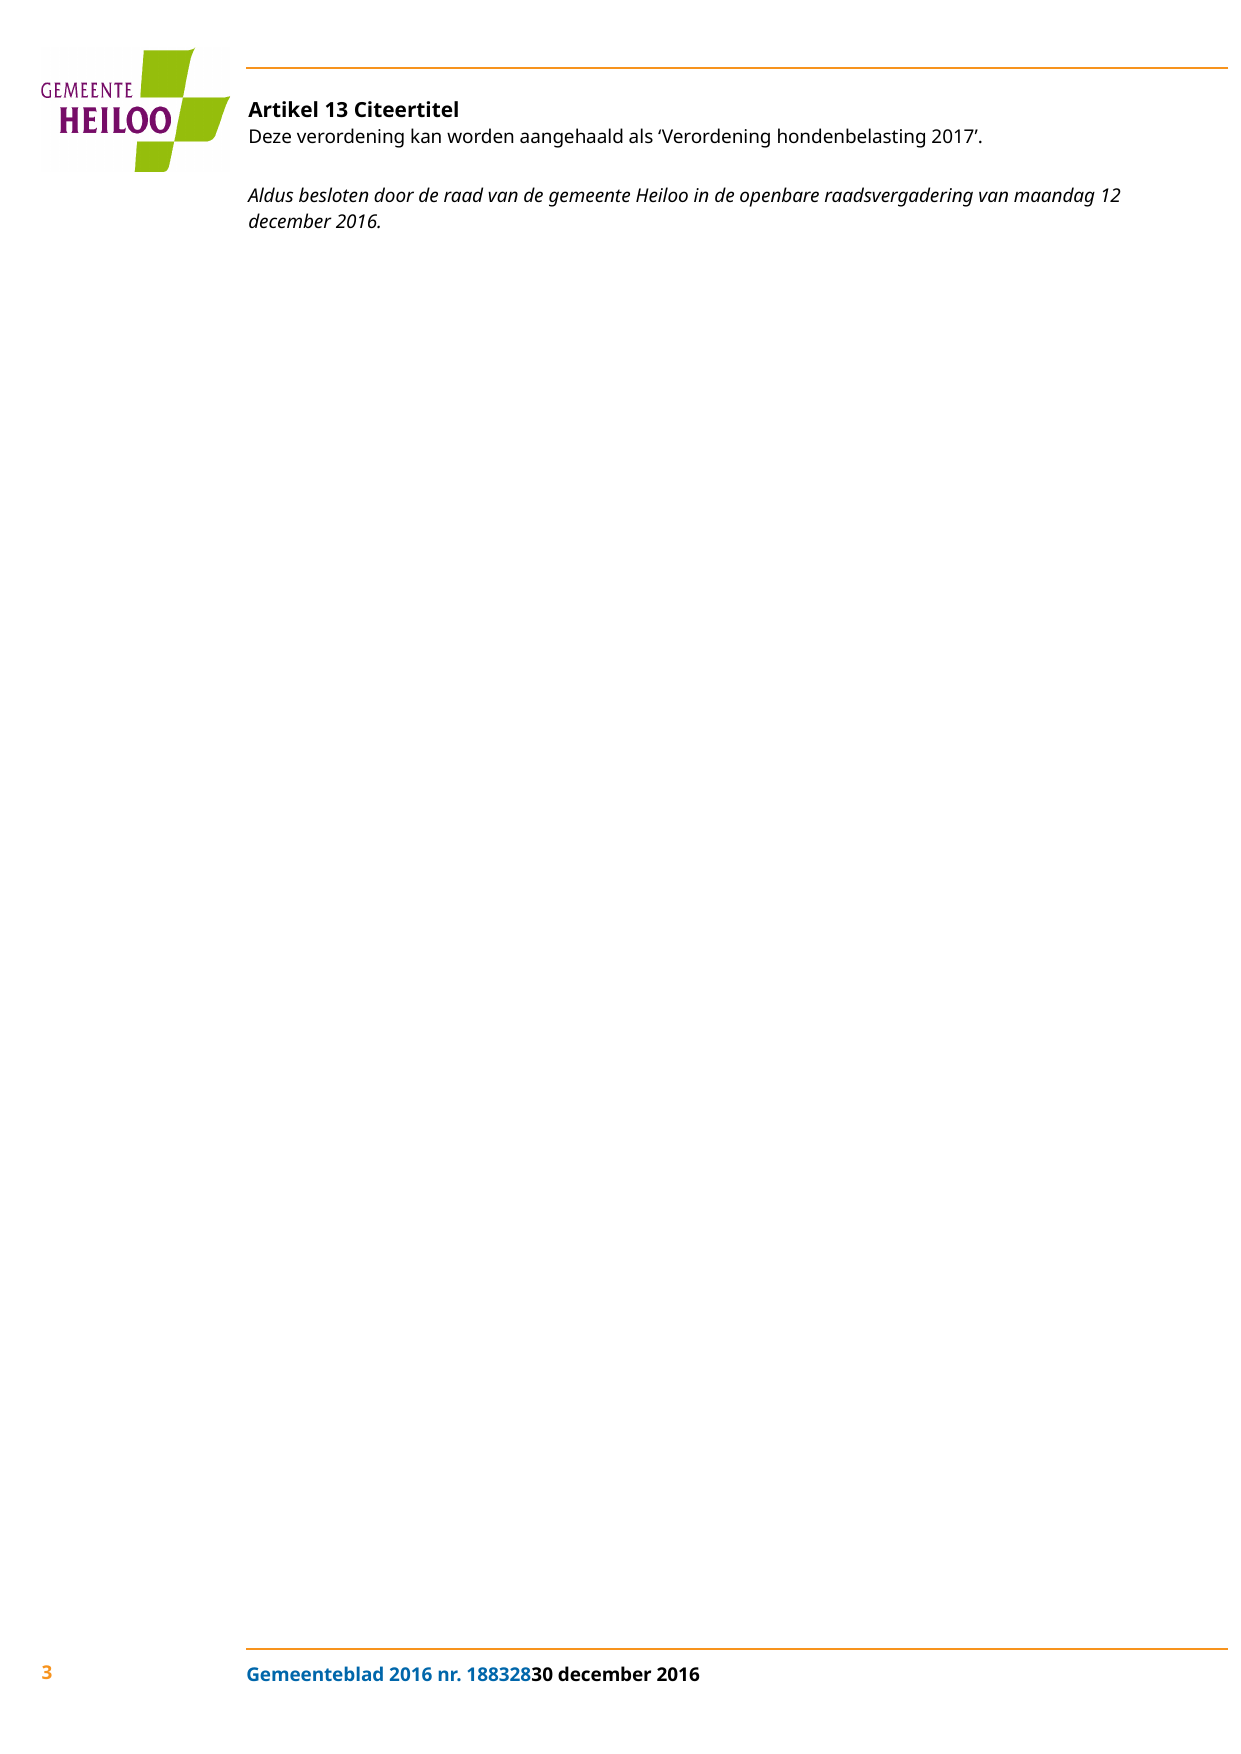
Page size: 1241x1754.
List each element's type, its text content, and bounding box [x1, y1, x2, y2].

text Deze verordening kan worden aangehaald als ‘Verordening hondenbelasting 2017’. [248, 123, 1152, 149]
text Aldus besloten door de raad van de gemeente Heiloo in de openbare raadsvergadering van maandag 12 december 2016. [248, 182, 1152, 234]
text Artikel 13 Citeertitel [248, 95, 1152, 123]
picture [41, 47, 231, 172]
